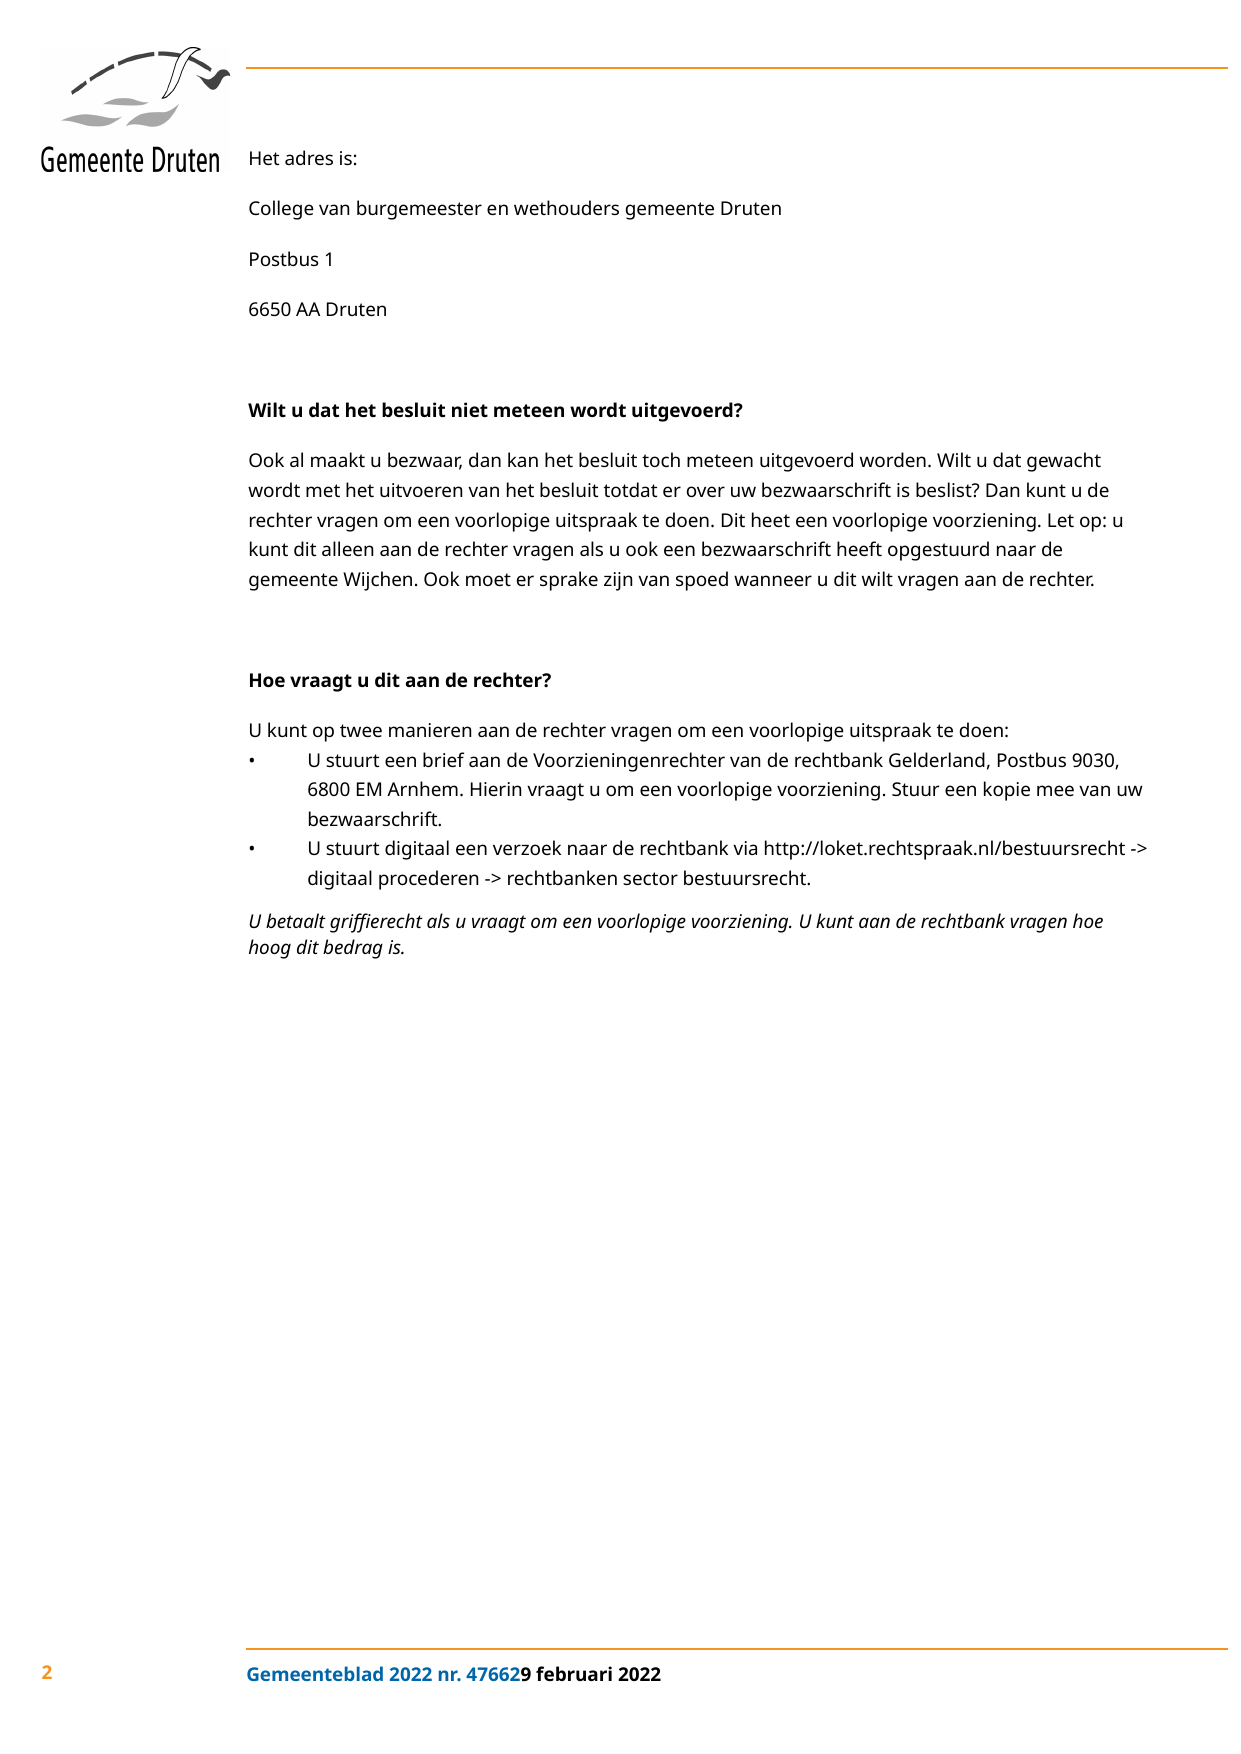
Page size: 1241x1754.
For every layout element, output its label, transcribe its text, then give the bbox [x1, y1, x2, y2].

text College van burgemeester en wethouders gemeente Druten [248, 196, 1152, 221]
list U stuurt een brief aan de Voorzieningenrechter van de rechtbank Gelderland, Postbus 9030, 6800 EM Arnhem. Hierin vraagt u om een voorlopige voorziening. Stuur een kopie mee van uw bezwaarschrift. [248, 747, 1152, 832]
picture [41, 47, 231, 172]
text Postbus 1 [248, 246, 1152, 272]
text U betaalt griffierecht als u vraagt om een voorlopige voorziening. U kunt aan de rechtbank vragen hoe hoog dit bedrag is. [248, 908, 1152, 960]
text U kunt op twee manieren aan de rechter vragen om een voorlopige uitspraak te doen: [248, 717, 1152, 743]
text Ook al maakt u bezwaar, dan kan het besluit toch meteen uitgevoerd worden. Wilt u dat gewacht wordt met het uitvoeren van het besluit totdat er over uw bezwaarschrift is beslist? Dan kunt u de rechter vragen om een voorlopige uitspraak te doen. Dit heet een voorlopige voorziening. Let op: u kunt dit alleen aan de rechter vragen als u ook een bezwaarschrift heeft opgestuurd naar de gemeente Wijchen. Ook moet er sprake zijn van spoed wanneer u dit wilt vragen aan de rechter. [248, 448, 1152, 592]
text Hoe vraagt u dit aan de rechter? [248, 667, 1152, 693]
text 6650 AA Druten [248, 296, 1152, 322]
text Het adres is: [248, 145, 1152, 171]
text Wilt u dat het besluit niet meteen wordt uitgevoerd? [248, 397, 1152, 423]
list U stuurt digitaal een verzoek naar de rechtbank via http://loket.rechtspraak.nl/bestuursrecht -> digitaal procederen -> rechtbanken sector bestuursrecht. [248, 836, 1152, 891]
